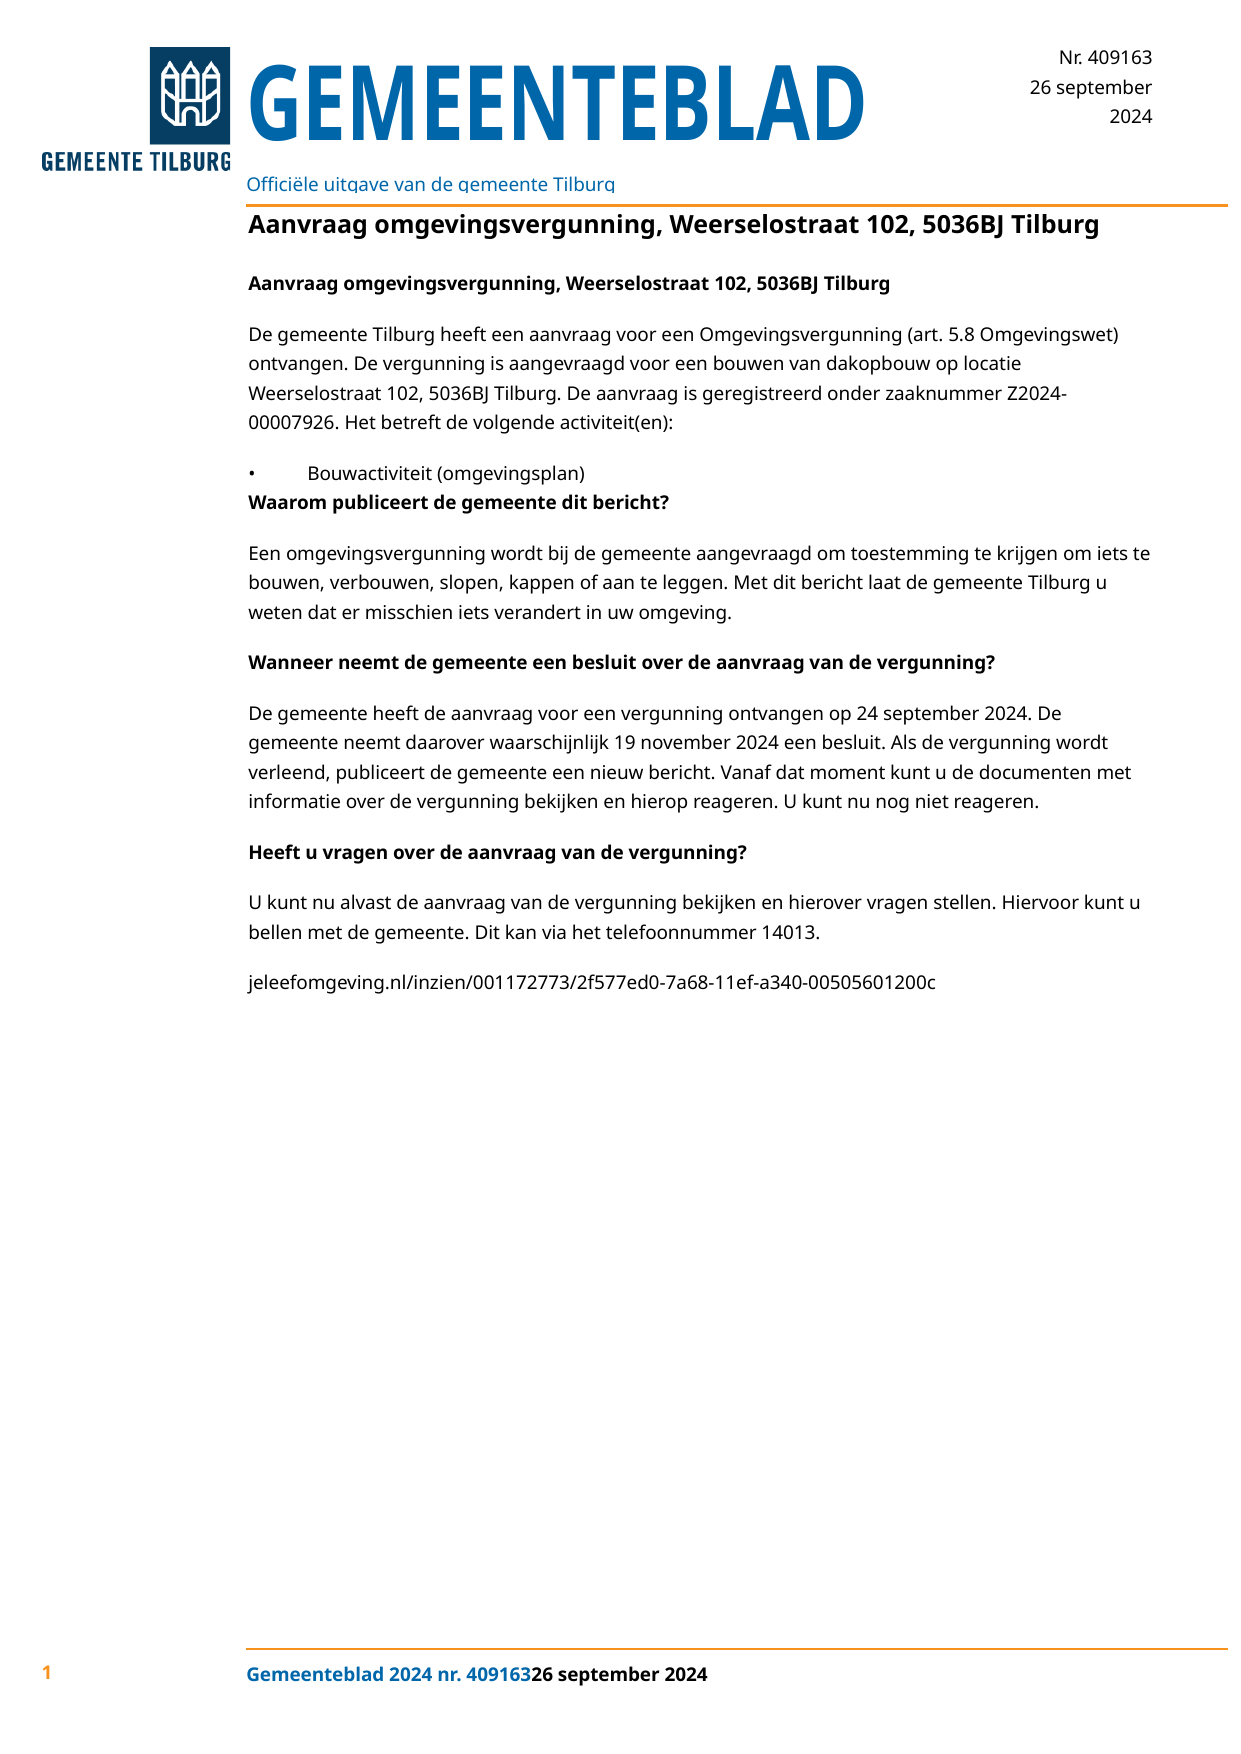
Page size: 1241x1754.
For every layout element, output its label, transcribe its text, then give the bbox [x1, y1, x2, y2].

picture [41, 47, 231, 172]
text U kunt nu alvast de aanvraag van de vergunning bekijken en hierover vragen stellen. Hiervoor kunt u bellen met de gemeente. Dit kan via het telefoonnummer 14013. [248, 889, 1152, 945]
text De gemeente heeft de aanvraag voor een vergunning ontvangen op 24 september 2024. De gemeente neemt daarover waarschijnlijk 19 november 2024 een besluit. Als de vergunning wordt verleend, publiceert de gemeente een nieuw bericht. Vanaf dat moment kunt u de documenten met informatie over de vergunning bekijken en hierop reageren. U kunt nu nog niet reageren. [248, 700, 1152, 814]
text Aanvraag omgevingsvergunning, Weerselostraat 102, 5036BJ Tilburg [248, 207, 1152, 241]
text Heeft u vragen over de aanvraag van de vergunning? [248, 839, 1152, 865]
text Aanvraag omgevingsvergunning, Weerselostraat 102, 5036BJ Tilburg [248, 270, 1152, 296]
text Een omgevingsvergunning wordt bij de gemeente aangevraagd om toestemming te krijgen om iets te bouwen, verbouwen, slopen, kappen of aan te leggen. Met dit bericht laat de gemeente Tilburg u weten dat er misschien iets verandert in uw omgeving. [248, 540, 1152, 625]
text De gemeente Tilburg heeft een aanvraag voor een Omgevingsvergunning (art. 5.8 Omgevingswet) ontvangen. De vergunning is aangevraagd voor een bouwen van dakopbouw op locatie Weerselostraat 102, 5036BJ Tilburg. De aanvraag is geregistreerd onder zaaknummer Z2024-00007926. Het betreft de volgende activiteit(en): [248, 321, 1152, 435]
text Wanneer neemt de gemeente een besluit over de aanvraag van de vergunning? [248, 649, 1152, 675]
list Bouwactiviteit (omgevingsplan) [248, 460, 1152, 486]
text Waarom publiceert de gemeente dit bericht? [248, 489, 1152, 515]
text jeleefomgeving.nl/inzien/001172773/2f577ed0-7a68-11ef-a340-00505601200c [248, 969, 1152, 995]
